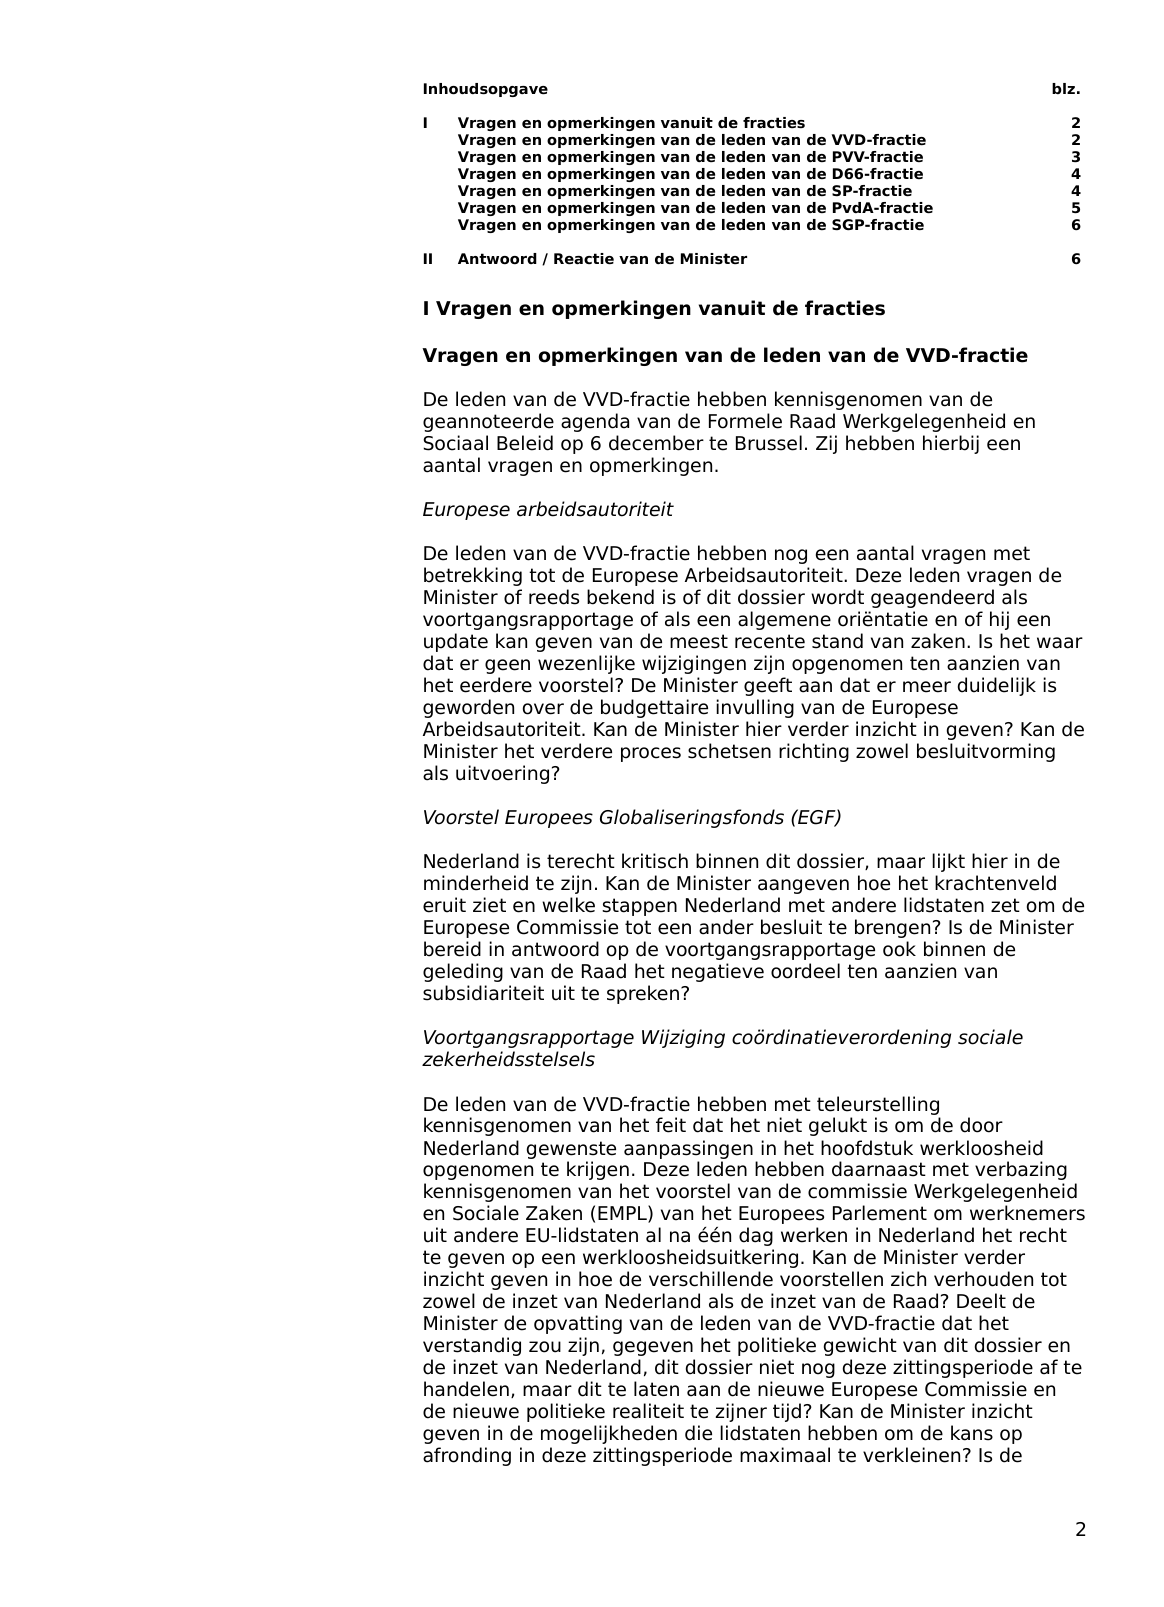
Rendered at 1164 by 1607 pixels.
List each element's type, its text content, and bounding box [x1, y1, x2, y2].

table_cell Vragen en opmerkingen van de leden van de VVD-fractie [452, 132, 1028, 149]
table_cell Vragen en opmerkingen vanuit de fracties [452, 115, 1028, 132]
table_cell [422, 234, 452, 251]
table_cell [452, 98, 1028, 115]
text De leden van de VVD-fractie hebben met teleurstelling kennisgenomen van het feit dat het niet gelukt is om de door Nederland gewenste aanpassingen in het hoofdstuk werkloosheid opgenomen te krijgen. Deze leden hebben daarnaast met verbazing kennisgenomen van het voorstel van de commissie Werkgelegenheid en Sociale Zaken (EMPL) van het Europees Parlement om werknemers uit andere EU-lidstaten al na één dag werken in Nederland het recht te geven op een werkloosheidsuitkering. Kan de Minister verder inzicht geven in hoe de verschillende voorstellen zich verhouden tot zowel de inzet van Nederland als de inzet van de Raad? Deelt de Minister de opvatting van de leden van de VVD-fractie dat het verstandig zou zijn, gegeven het politieke gewicht van dit dossier en de inzet van Nederland, dit dossier niet nog deze zittingsperiode af te handelen, maar dit te laten aan de nieuwe Europese Commissie en de nieuwe politieke realiteit te zijner tijd? Kan de Minister inzicht geven in de mogelijkheden die lidstaten hebben om de kans op afronding in deze zittingsperiode maximaal te verkleinen? Is de [422, 1093, 1087, 1467]
table_cell Vragen en opmerkingen van de leden van de PvdA-fractie [452, 200, 1028, 217]
subtitle Voorstel Europees Globaliseringsfonds (EGF) [422, 807, 1087, 829]
table_cell [422, 149, 452, 166]
subtitle I Vragen en opmerkingen vanuit de fracties [422, 298, 1087, 320]
table_cell 6 [1028, 251, 1087, 268]
table_cell [422, 132, 452, 149]
table_cell [1028, 234, 1087, 251]
table_cell 2 [1028, 115, 1087, 132]
table_header Inhoudsopgave [422, 81, 1028, 98]
table_cell 2 [1028, 132, 1087, 149]
subtitle Europese arbeidsautoriteit [422, 499, 1087, 521]
text De leden van de VVD-fractie hebben kennisgenomen van de geannoteerde agenda van de Formele Raad Werkgelegenheid en Sociaal Beleid op 6 december te Brussel. Zij hebben hierbij een aantal vragen en opmerkingen. [422, 389, 1087, 477]
table_cell [422, 183, 452, 200]
table_cell Vragen en opmerkingen van de leden van de D66-fractie [452, 166, 1028, 183]
subtitle Voortgangsrapportage Wijziging coördinatieverordening sociale zekerheidsstelsels [422, 1027, 1087, 1071]
table_cell [1028, 98, 1087, 115]
table_cell I [422, 115, 452, 132]
table_cell Vragen en opmerkingen van de leden van de PVV-fractie [452, 149, 1028, 166]
table_cell Vragen en opmerkingen van de leden van de SP-fractie [452, 183, 1028, 200]
table_cell Antwoord / Reactie van de Minister [452, 251, 1028, 268]
table_cell [422, 217, 452, 234]
text De leden van de VVD-fractie hebben nog een aantal vragen met betrekking tot de Europese Arbeidsautoriteit. Deze leden vragen de Minister of reeds bekend is of dit dossier wordt geagendeerd als voortgangsrapportage of als een algemene oriëntatie en of hij een update kan geven van de meest recente stand van zaken. Is het waar dat er geen wezenlijke wijzigingen zijn opgenomen ten aanzien van het eerdere voorstel? De Minister geeft aan dat er meer duidelijk is geworden over de budgettaire invulling van de Europese Arbeidsautoriteit. Kan de Minister hier verder inzicht in geven? Kan de Minister het verdere proces schetsen richting zowel besluitvorming als uitvoering? [422, 543, 1087, 785]
table_header blz. [1028, 81, 1087, 98]
table_cell 3 [1028, 149, 1087, 166]
subtitle Vragen en opmerkingen van de leden van de VVD-fractie [422, 345, 1087, 367]
table_cell [422, 98, 452, 115]
table_cell II [422, 251, 452, 268]
table_cell [422, 200, 452, 217]
table_cell [452, 234, 1028, 251]
table_cell Vragen en opmerkingen van de leden van de SGP-fractie [452, 217, 1028, 234]
table_cell 5 [1028, 200, 1087, 217]
table_cell 4 [1028, 166, 1087, 183]
table_cell 4 [1028, 183, 1087, 200]
text Nederland is terecht kritisch binnen dit dossier, maar lijkt hier in de minderheid te zijn. Kan de Minister aangeven hoe het krachtenveld eruit ziet en welke stappen Nederland met andere lidstaten zet om de Europese Commissie tot een ander besluit te brengen? Is de Minister bereid in antwoord op de voortgangsrapportage ook binnen de geleding van de Raad het negatieve oordeel ten aanzien van subsidiariteit uit te spreken? [422, 851, 1087, 1005]
table_cell [422, 166, 452, 183]
table_cell 6 [1028, 217, 1087, 234]
